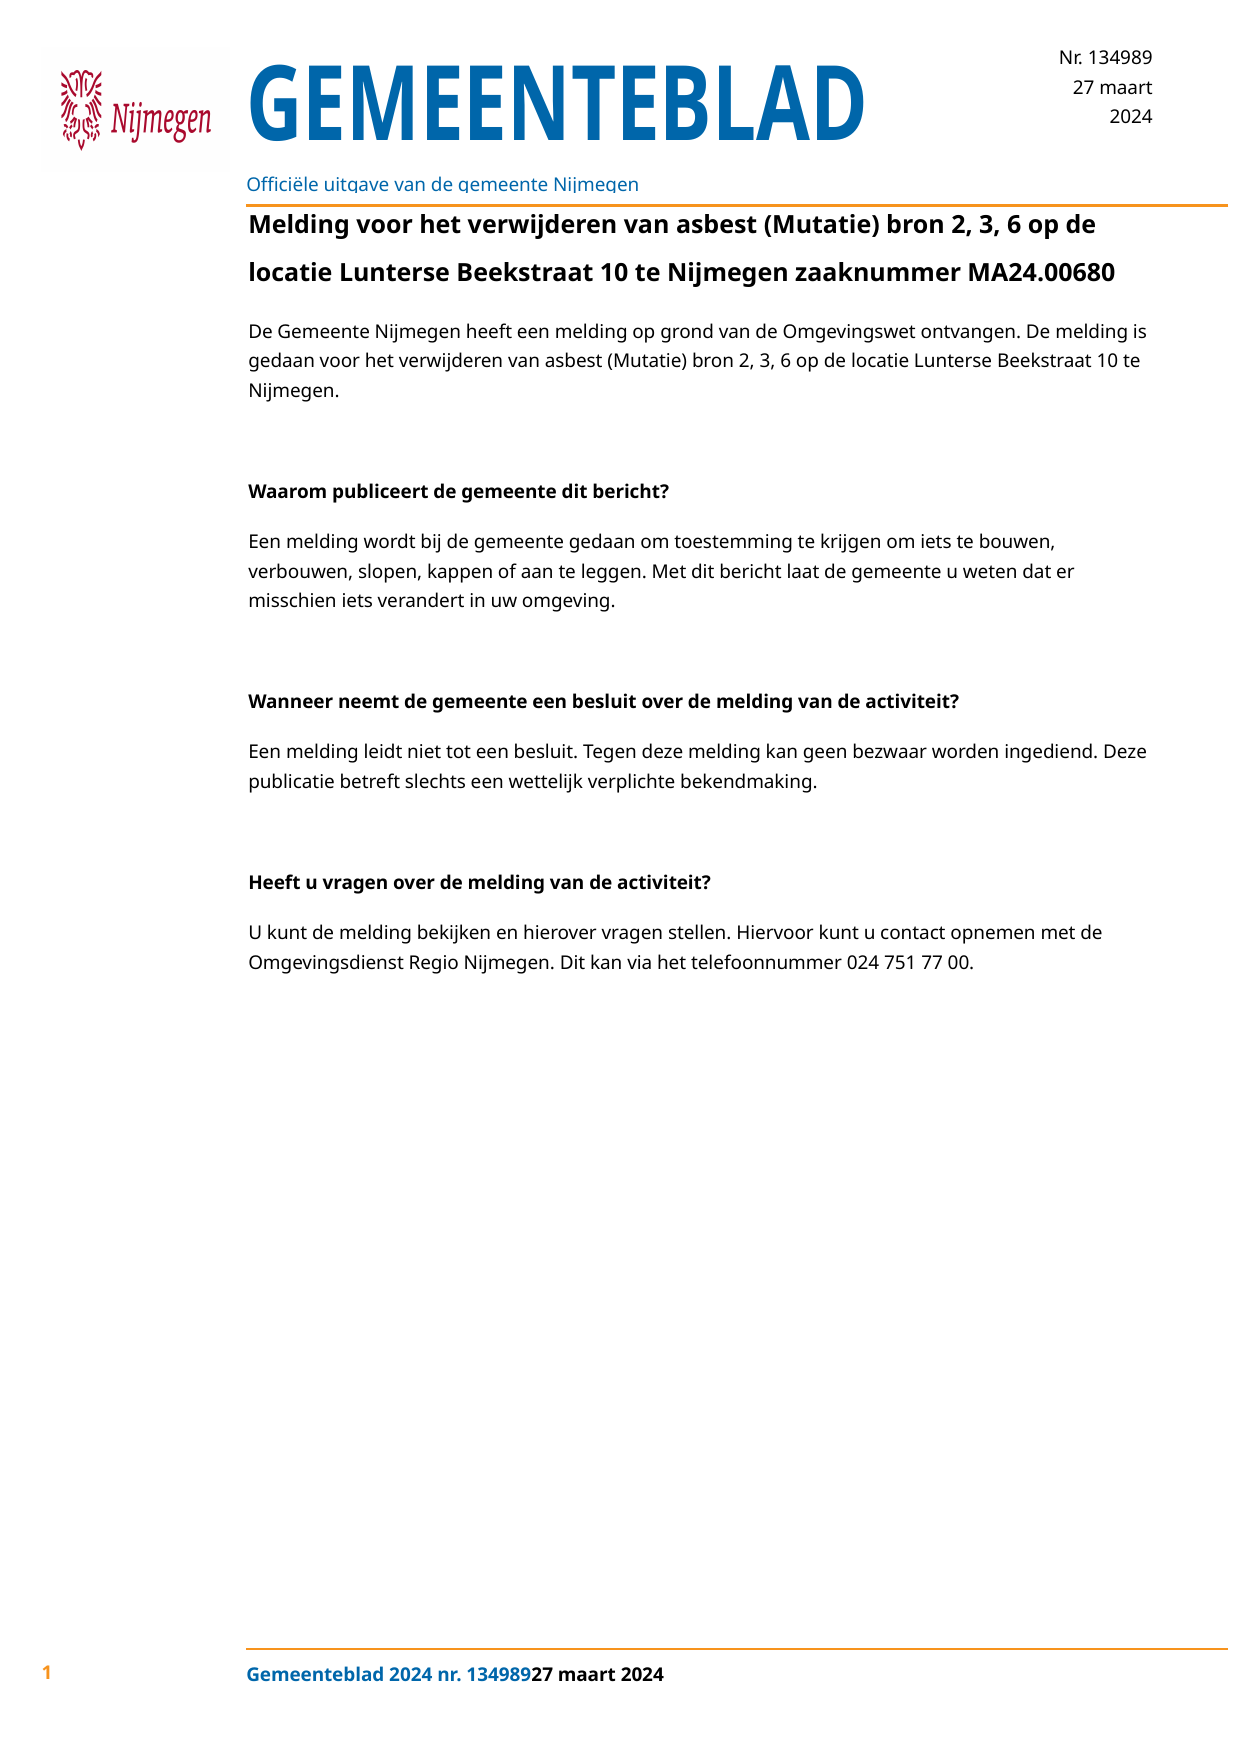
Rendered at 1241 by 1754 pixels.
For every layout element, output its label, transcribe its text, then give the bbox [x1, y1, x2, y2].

text Een melding wordt bij de gemeente gedaan om toestemming te krijgen om iets te bouwen, verbouwen, slopen, kappen of aan te leggen. Met dit bericht laat de gemeente u weten dat er misschien iets verandert in uw omgeving. [248, 528, 1152, 613]
text Melding voor het verwijderen van asbest (Mutatie) bron 2, 3, 6 op de locatie Lunterse Beekstraat 10 te Nijmegen zaaknummer MA24.00680 [248, 207, 1152, 288]
text De Gemeente Nijmegen heeft een melding op grond van de Omgevingswet ontvangen. De melding is gedaan voor het verwijderen van asbest (Mutatie) bron 2, 3, 6 op de locatie Lunterse Beekstraat 10 te Nijmegen. [248, 318, 1152, 403]
text Waarom publiceert de gemeente dit bericht? [248, 478, 1152, 504]
text Een melding leidt niet tot een besluit. Tegen deze melding kan geen bezwaar worden ingediend. Deze publicatie betreft slechts een wettelijk verplichte bekendmaking. [248, 739, 1152, 794]
picture [41, 47, 231, 172]
text Wanneer neemt de gemeente een besluit over de melding van de activiteit? [248, 688, 1152, 714]
text Heeft u vragen over de melding van de activiteit? [248, 869, 1152, 895]
text U kunt de melding bekijken en hierover vragen stellen. Hiervoor kunt u contact opnemen met de Omgevingsdienst Regio Nijmegen. Dit kan via het telefoonnummer 024 751 77 00. [248, 919, 1152, 975]
